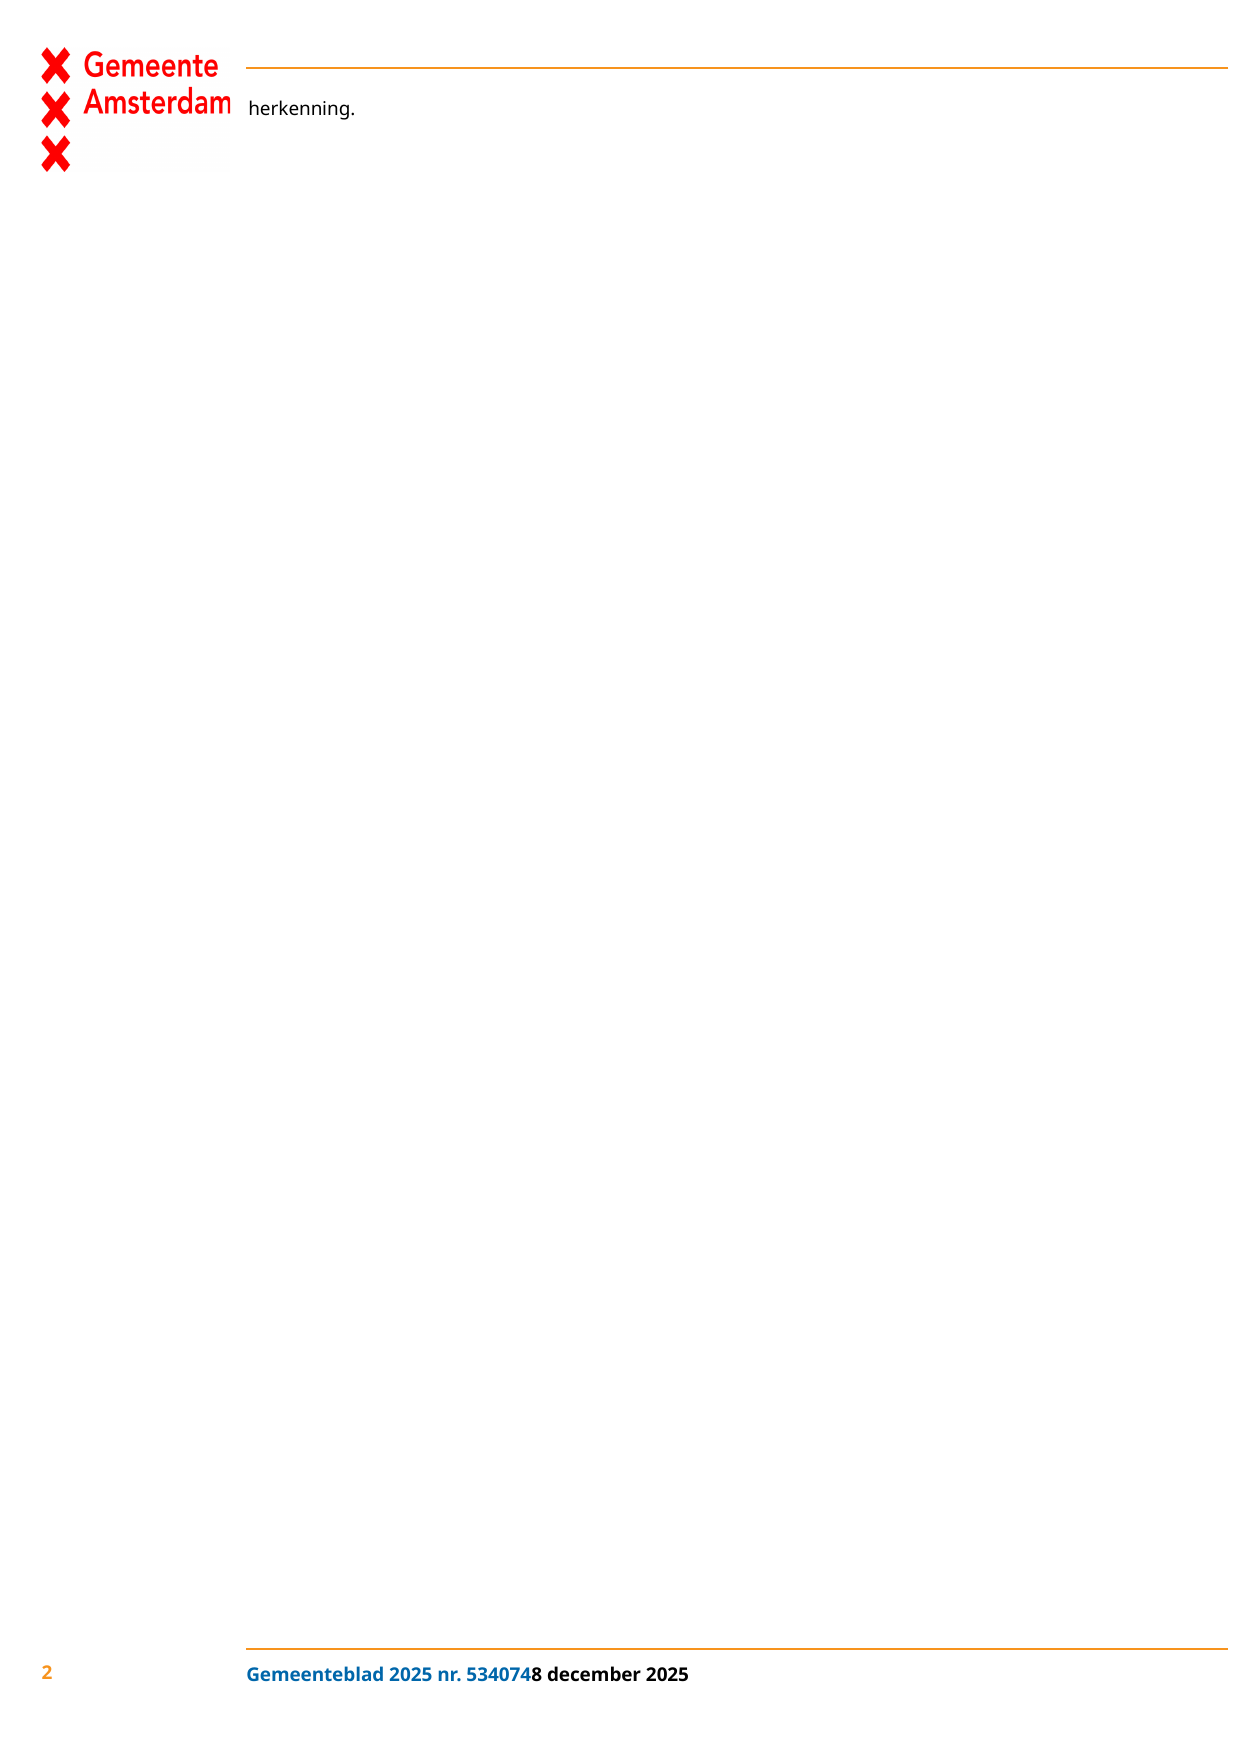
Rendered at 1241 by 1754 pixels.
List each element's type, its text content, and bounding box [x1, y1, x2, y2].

picture [41, 47, 231, 172]
text herkenning. [248, 95, 1152, 121]
